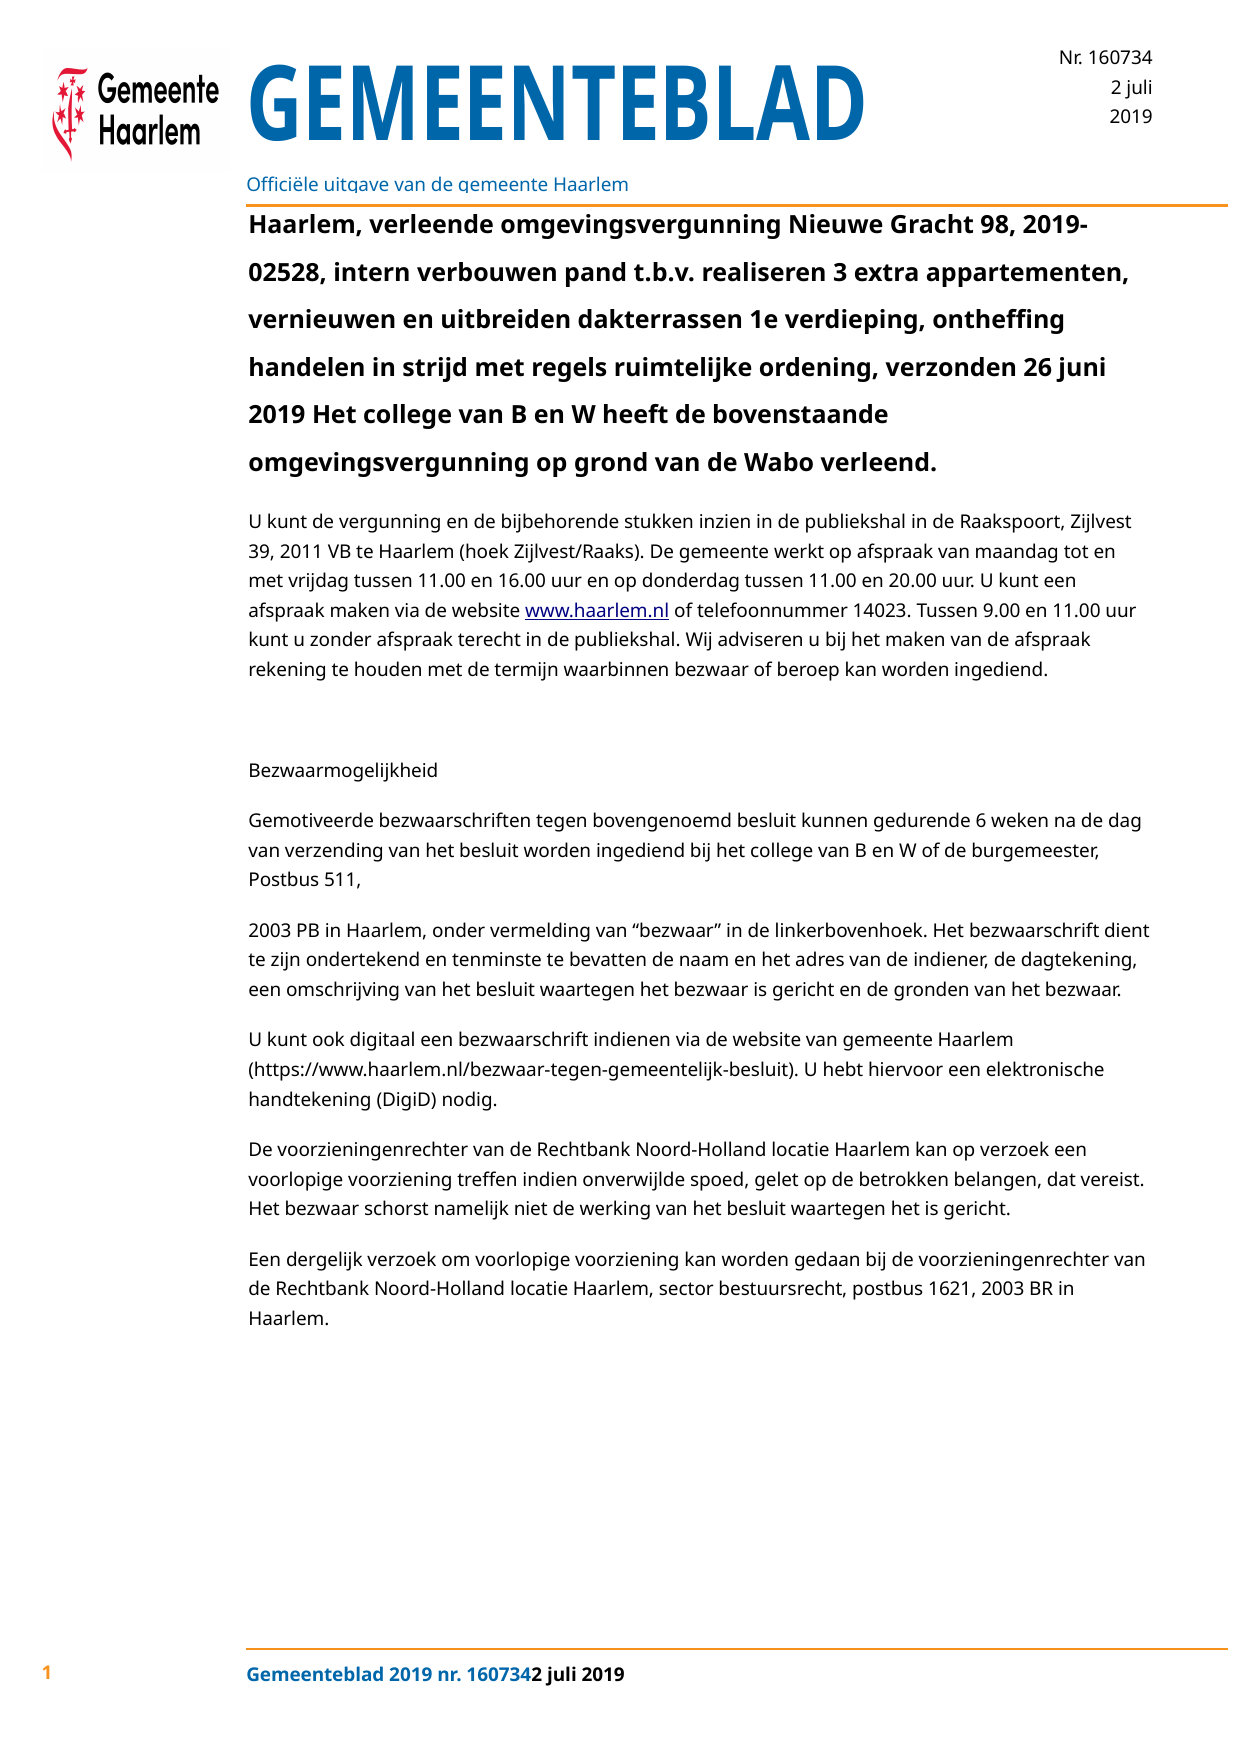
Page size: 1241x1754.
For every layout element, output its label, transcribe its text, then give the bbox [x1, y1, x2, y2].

text Een dergelijk verzoek om voorlopige voorziening kan worden gedaan bij de voorzieningenrechter van de Rechtbank Noord-Holland locatie Haarlem, sector bestuursrecht, postbus 1621, 2003 BR in Haarlem. [248, 1246, 1152, 1331]
text U kunt ook digitaal een bezwaarschrift indienen via de website van gemeente Haarlem (https://www.haarlem.nl/bezwaar-tegen-gemeentelijk-besluit). U hebt hiervoor een elektronische handtekening (DigiD) nodig. [248, 1027, 1152, 1112]
picture [41, 47, 231, 172]
text Bezwaarmogelijkheid [248, 757, 1152, 783]
text 2003 PB in Haarlem, onder vermelding van “bezwaar” in de linkerbovenhoek. Het bezwaarschrift dient te zijn ondertekend en tenminste te bevatten de naam en het adres van de indiener, de dagtekening, een omschrijving van het besluit waartegen het bezwaar is gericht en de gronden van het bezwaar. [248, 917, 1152, 1002]
text Gemotiveerde bezwaarschriften tegen bovengenoemd besluit kunnen gedurende 6 weken na de dag van verzending van het besluit worden ingediend bij het college van B en W of de burgemeester, Postbus 511, [248, 807, 1152, 892]
text Haarlem, verleende omgevingsvergunning Nieuwe Gracht 98, 2019-02528, intern verbouwen pand t.b.v. realiseren 3 extra appartementen, vernieuwen en uitbreiden dakterrassen 1e verdieping, ontheffing handelen in strijd met regels ruimtelijke ordening, verzonden 26 juni 2019 Het college van B en W heeft de bovenstaande omgevingsvergunning op grond van de Wabo verleend. [248, 207, 1152, 479]
text U kunt de vergunning en de bijbehorende stukken inzien in de publiekshal in de Raakspoort, Zijlvest 39, 2011 VB te Haarlem (hoek Zijlvest/Raaks). De gemeente werkt op afspraak van maandag tot en met vrijdag tussen 11.00 en 16.00 uur en op donderdag tussen 11.00 en 20.00 uur. U kunt een afspraak maken via de website www.haarlem.nl of telefoonnummer 14023. Tussen 9.00 en 11.00 uur kunt u zonder afspraak terecht in de publiekshal. Wij adviseren u bij het maken van de afspraak rekening te houden met de termijn waarbinnen bezwaar of beroep kan worden ingediend. [248, 508, 1152, 682]
text De voorzieningenrechter van de Rechtbank Noord-Holland locatie Haarlem kan op verzoek een voorlopige voorziening treffen indien onverwijlde spoed, gelet op de betrokken belangen, dat vereist. Het bezwaar schorst namelijk niet de werking van het besluit waartegen het is gericht. [248, 1136, 1152, 1221]
